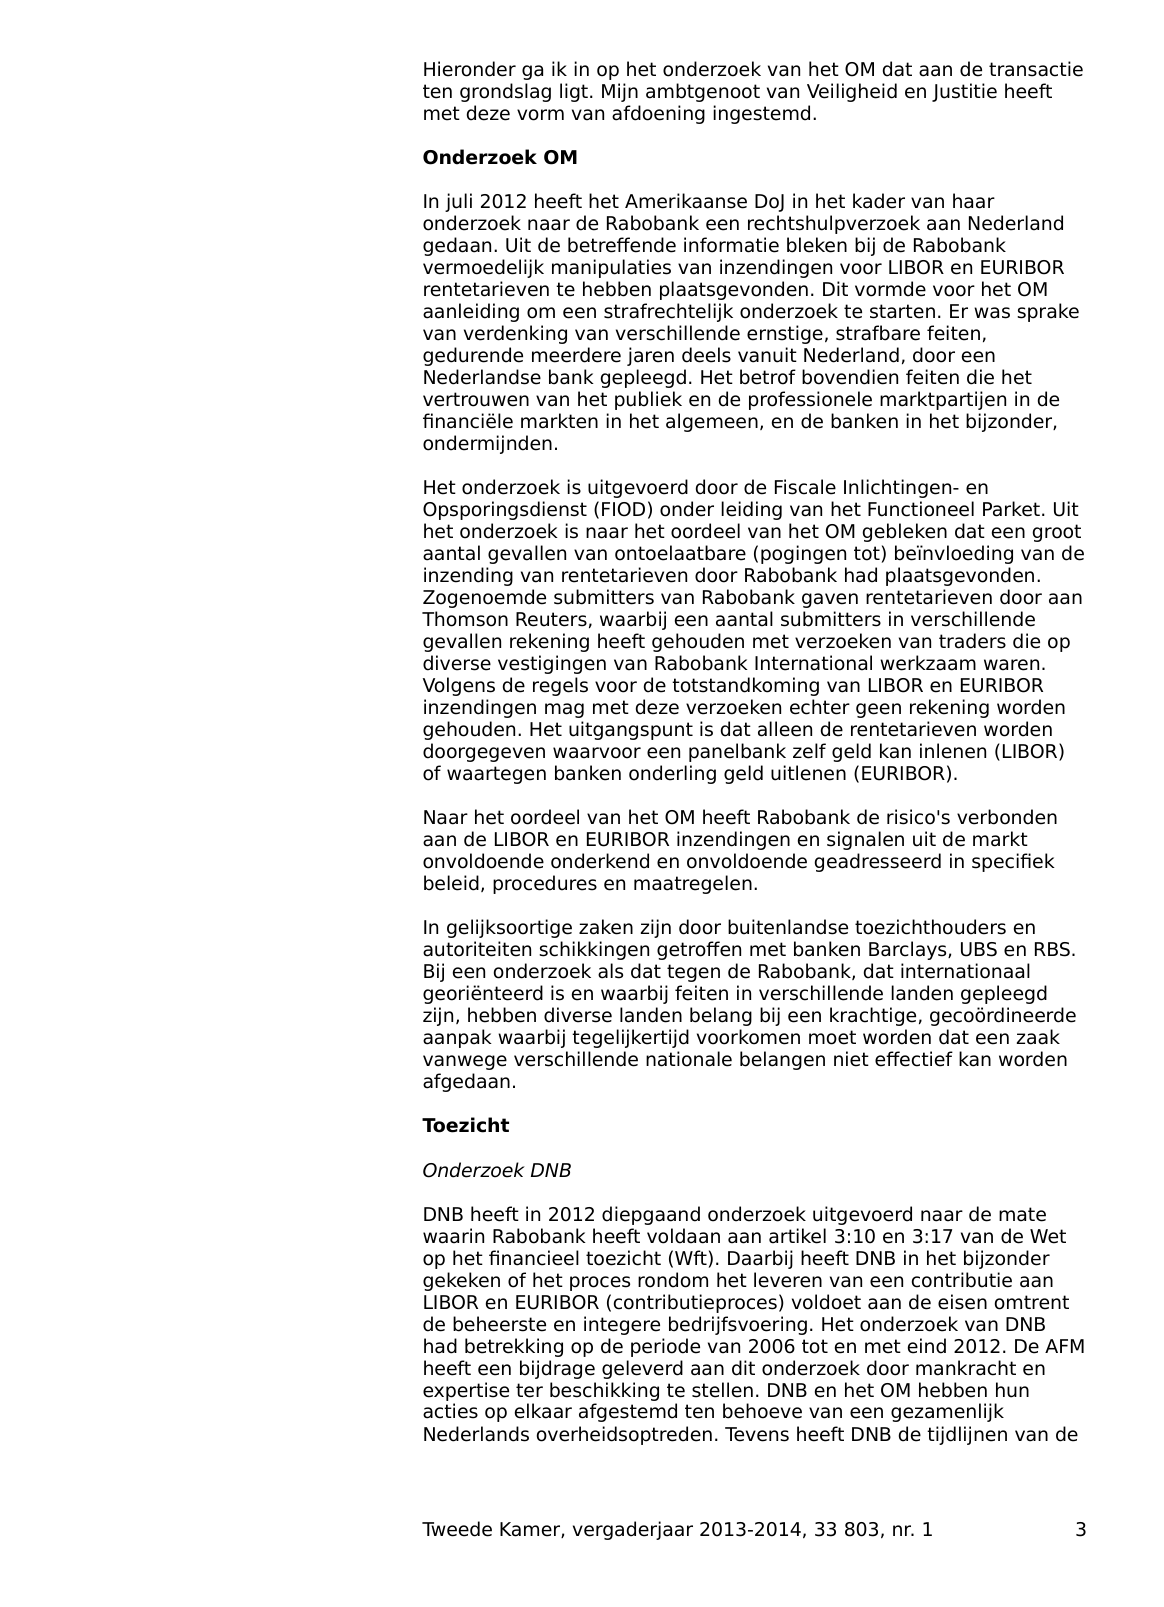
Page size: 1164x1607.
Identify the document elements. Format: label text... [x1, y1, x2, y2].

text Het onderzoek is uitgevoerd door de Fiscale Inlichtingen- en Opsporingsdienst (FIOD) onder leiding van het Functioneel Parket. Uit het onderzoek is naar het oordeel van het OM gebleken dat een groot aantal gevallen van ontoelaatbare (pogingen tot) beïnvloeding van de inzending van rentetarieven door Rabobank had plaatsgevonden. Zogenoemde submitters van Rabobank gaven rentetarieven door aan Thomson Reuters, waarbij een aantal submitters in verschillende gevallen rekening heeft gehouden met verzoeken van traders die op diverse vestigingen van Rabobank International werkzaam waren. Volgens de regels voor de totstandkoming van LIBOR en EURIBOR inzendingen mag met deze verzoeken echter geen rekening worden gehouden. Het uitgangspunt is dat alleen de rentetarieven worden doorgegeven waarvoor een panelbank zelf geld kan inlenen (LIBOR) of waartegen banken onderling geld uitlenen (EURIBOR). [422, 477, 1087, 785]
text In gelijksoortige zaken zijn door buitenlandse toezichthouders en autoriteiten schikkingen getroffen met banken Barclays, UBS en RBS. Bij een onderzoek als dat tegen de Rabobank, dat internationaal georiënteerd is en waarbij feiten in verschillende landen gepleegd zijn, hebben diverse landen belang bij een krachtige, gecoördineerde aanpak waarbij tegelijkertijd voorkomen moet worden dat een zaak vanwege verschillende nationale belangen niet effectief kan worden afgedaan. [422, 917, 1087, 1093]
text Hieronder ga ik in op het onderzoek van het OM dat aan de transactie ten grondslag ligt. Mijn ambtgenoot van Veiligheid en Justitie heeft met deze vorm van afdoening ingestemd. [422, 59, 1087, 125]
subtitle Onderzoek DNB [422, 1159, 1087, 1181]
subtitle Toezicht [422, 1115, 1087, 1137]
text DNB heeft in 2012 diepgaand onderzoek uitgevoerd naar de mate waarin Rabobank heeft voldaan aan artikel 3:10 en 3:17 van de Wet op het financieel toezicht (Wft). Daarbij heeft DNB in het bijzonder gekeken of het proces rondom het leveren van een contributie aan LIBOR en EURIBOR (contributieproces) voldoet aan de eisen omtrent de beheerste en integere bedrijfsvoering. Het onderzoek van DNB had betrekking op de periode van 2006 tot en met eind 2012. De AFM heeft een bijdrage geleverd aan dit onderzoek door mankracht en expertise ter beschikking te stellen. DNB en het OM hebben hun acties op elkaar afgestemd ten behoeve van een gezamenlijk Nederlands overheidsoptreden. Tevens heeft DNB de tijdlijnen van de [422, 1204, 1087, 1445]
text Naar het oordeel van het OM heeft Rabobank de risico's verbonden aan de LIBOR en EURIBOR inzendingen en signalen uit de markt onvoldoende onderkend en onvoldoende geadresseerd in specifiek beleid, procedures en maatregelen. [422, 807, 1087, 895]
subtitle Onderzoek OM [422, 147, 1087, 169]
text In juli 2012 heeft het Amerikaanse DoJ in het kader van haar onderzoek naar de Rabobank een rechtshulpverzoek aan Nederland gedaan. Uit de betreffende informatie bleken bij de Rabobank vermoedelijk manipulaties van inzendingen voor LIBOR en EURIBOR rentetarieven te hebben plaatsgevonden. Dit vormde voor het OM aanleiding om een strafrechtelijk onderzoek te starten. Er was sprake van verdenking van verschillende ernstige, strafbare feiten, gedurende meerdere jaren deels vanuit Nederland, door een Nederlandse bank gepleegd. Het betrof bovendien feiten die het vertrouwen van het publiek en de professionele marktpartijen in de financiële markten in het algemeen, en de banken in het bijzonder, ondermijnden. [422, 191, 1087, 455]
